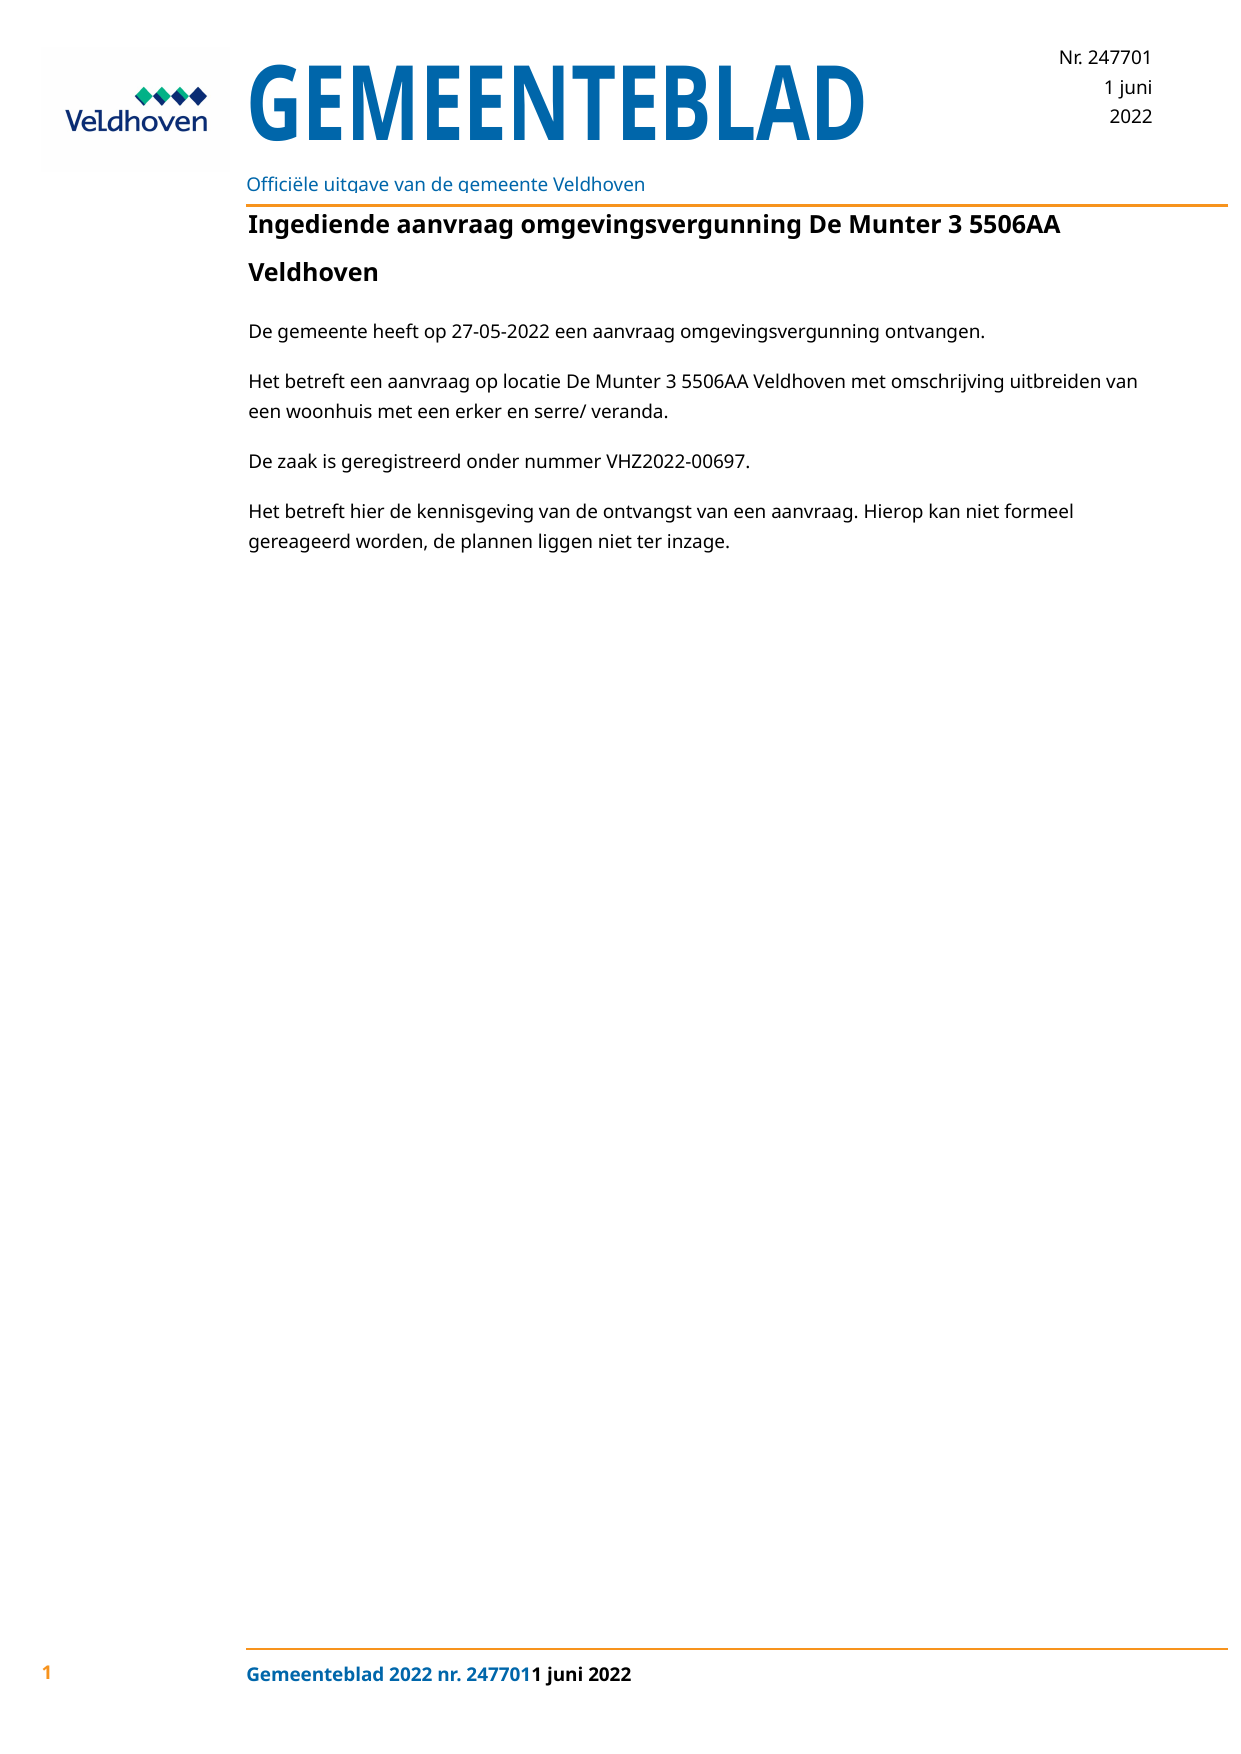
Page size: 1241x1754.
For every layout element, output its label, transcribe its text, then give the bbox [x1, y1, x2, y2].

picture [41, 47, 231, 172]
text De zaak is geregistreerd onder nummer VHZ2022-00697. [248, 448, 1152, 474]
text De gemeente heeft op 27-05-2022 een aanvraag omgevingsvergunning ontvangen. [248, 318, 1152, 344]
text Ingediende aanvraag omgevingsvergunning De Munter 3 5506AA Veldhoven [248, 207, 1152, 288]
text Het betreft een aanvraag op locatie De Munter 3 5506AA Veldhoven met omschrijving uitbreiden van een woonhuis met een erker en serre/ veranda. [248, 368, 1152, 424]
text Het betreft hier de kennisgeving van de ontvangst van een aanvraag. Hierop kan niet formeel gereageerd worden, de plannen liggen niet ter inzage. [248, 499, 1152, 554]
